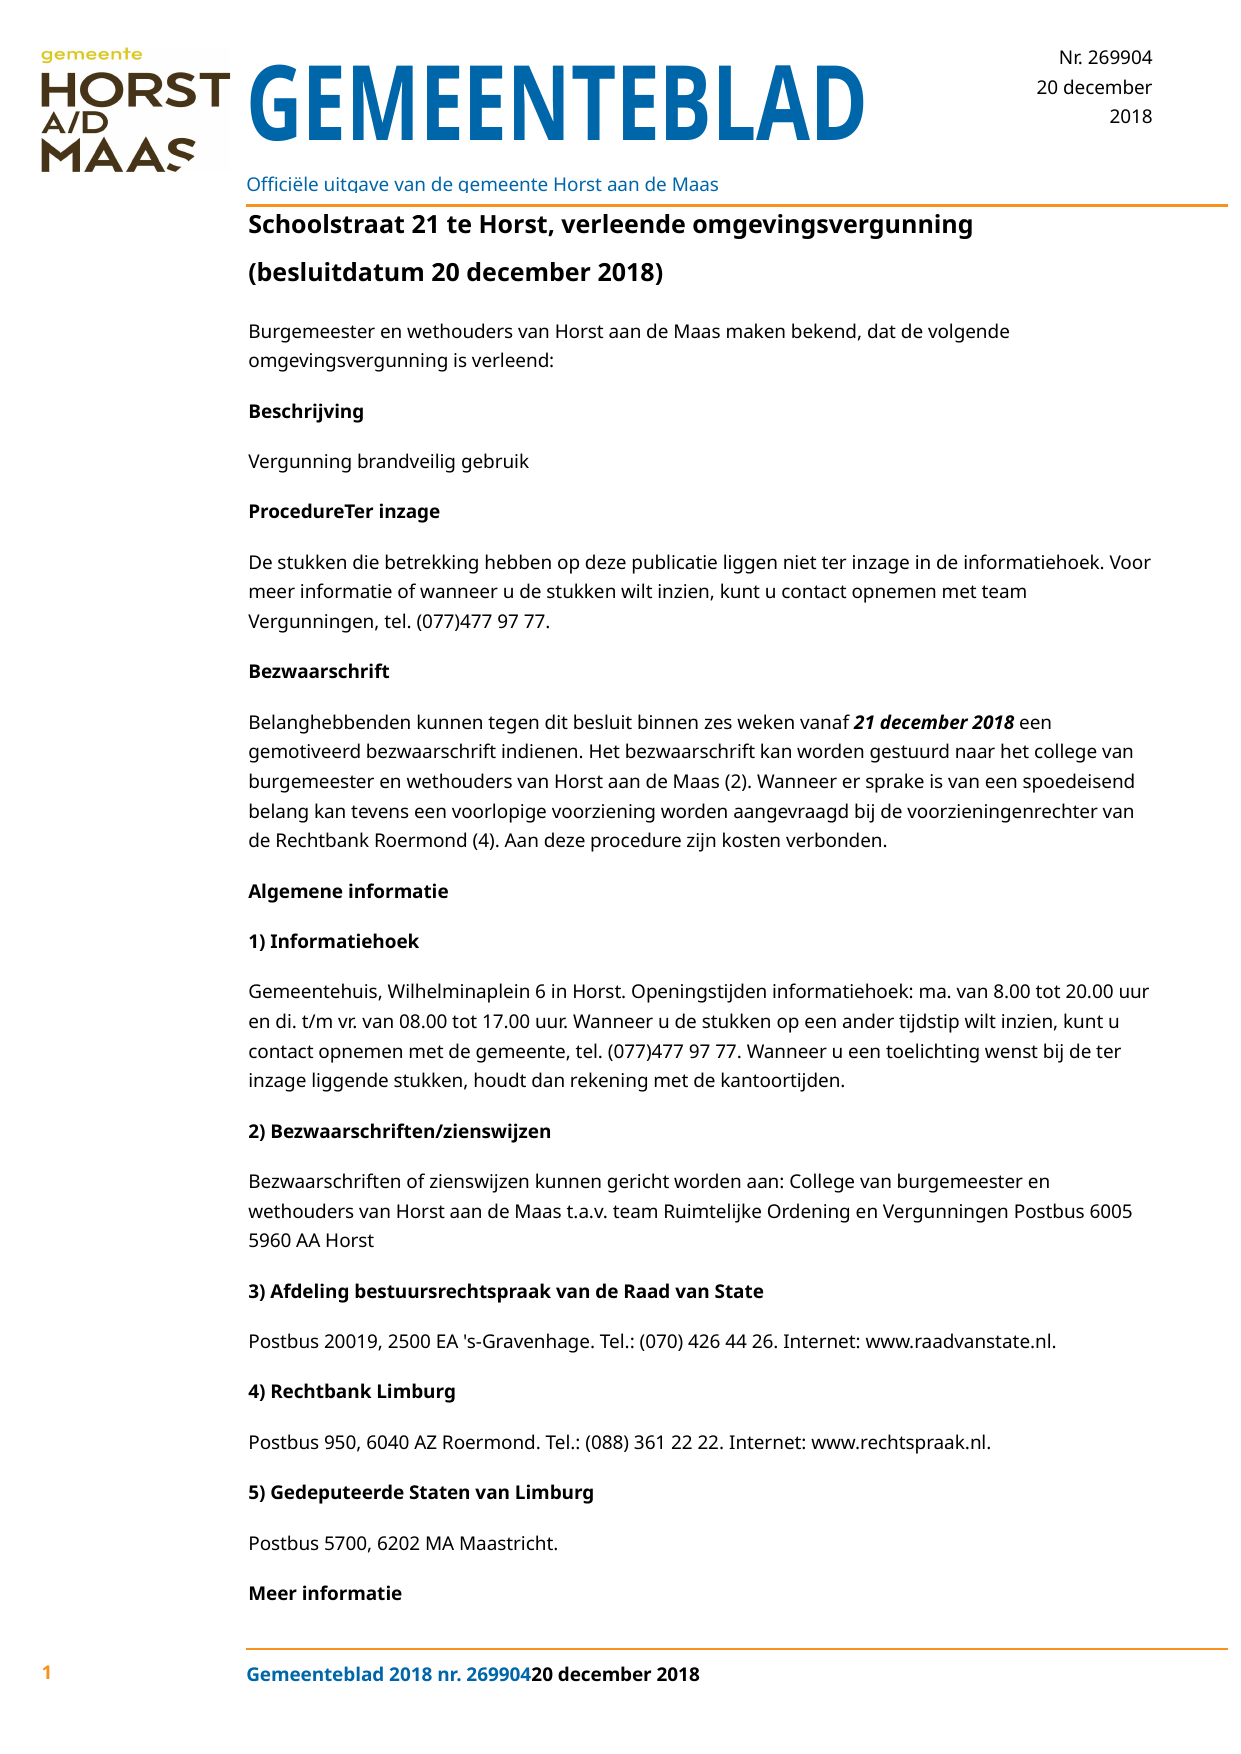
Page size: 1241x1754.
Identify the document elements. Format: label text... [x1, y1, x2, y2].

text Gemeentehuis, Wilhelminaplein 6 in Horst. Openingstijden informatiehoek: ma. van 8.00 tot 20.00 uur en di. t/m vr. van 08.00 tot 17.00 uur. Wanneer u de stukken op een ander tijdstip wilt inzien, kunt u contact opnemen met de gemeente, tel. (077)477 97 77. Wanneer u een toelichting wenst bij de ter inzage liggende stukken, houdt dan rekening met de kantoortijden. [248, 979, 1152, 1093]
text Postbus 950, 6040 AZ Roermond. Tel.: (088) 361 22 22. Internet: www.rechtspraak.nl. [248, 1429, 1152, 1455]
text Postbus 5700, 6202 MA Maastricht. [248, 1530, 1152, 1556]
text Bezwaarschrift [248, 659, 1152, 684]
text 4) Rechtbank Limburg [248, 1379, 1152, 1404]
text Belanghebbenden kunnen tegen dit besluit binnen zes weken vanaf 21 december 2018 een gemotiveerd bezwaarschrift indienen. Het bezwaarschrift kan worden gestuurd naar het college van burgemeester en wethouders van Horst aan de Maas (2). Wanneer er sprake is van een spoedeisend belang kan tevens een voorlopige voorziening worden aangevraagd bij de voorzieningenrechter van de Rechtbank Roermond (4). Aan deze procedure zijn kosten verbonden. [248, 709, 1152, 853]
text De stukken die betrekking hebben op deze publicatie liggen niet ter inzage in de informatiehoek. Voor meer informatie of wanneer u de stukken wilt inzien, kunt u contact opnemen met team Vergunningen, tel. (077)477 97 77. [248, 549, 1152, 634]
text 1) Informatiehoek [248, 928, 1152, 954]
text Meer informatie [248, 1580, 1152, 1606]
text Schoolstraat 21 te Horst, verleende omgevingsvergunning (besluitdatum 20 december 2018) [248, 207, 1152, 288]
text 2) Bezwaarschriften/zienswijzen [248, 1118, 1152, 1144]
text Vergunning brandveilig gebruik [248, 448, 1152, 474]
text Beschrijving [248, 398, 1152, 424]
text Burgemeester en wethouders van Horst aan de Maas maken bekend, dat de volgende omgevingsvergunning is verleend: [248, 318, 1152, 373]
text Algemene informatie [248, 878, 1152, 904]
text Bezwaarschriften of zienswijzen kunnen gericht worden aan: College van burgemeester en wethouders van Horst aan de Maas t.a.v. team Ruimtelijke Ordening en Vergunningen Postbus 6005 5960 AA Horst [248, 1168, 1152, 1253]
text 3) Afdeling bestuursrechtspraak van de Raad van State [248, 1278, 1152, 1304]
picture [41, 47, 231, 172]
text ProcedureTer inzage [248, 499, 1152, 524]
text Postbus 20019, 2500 EA 's-Gravenhage. Tel.: (070) 426 44 26. Internet: www.raadvanstate.nl. [248, 1328, 1152, 1354]
text 5) Gedeputeerde Staten van Limburg [248, 1479, 1152, 1505]
